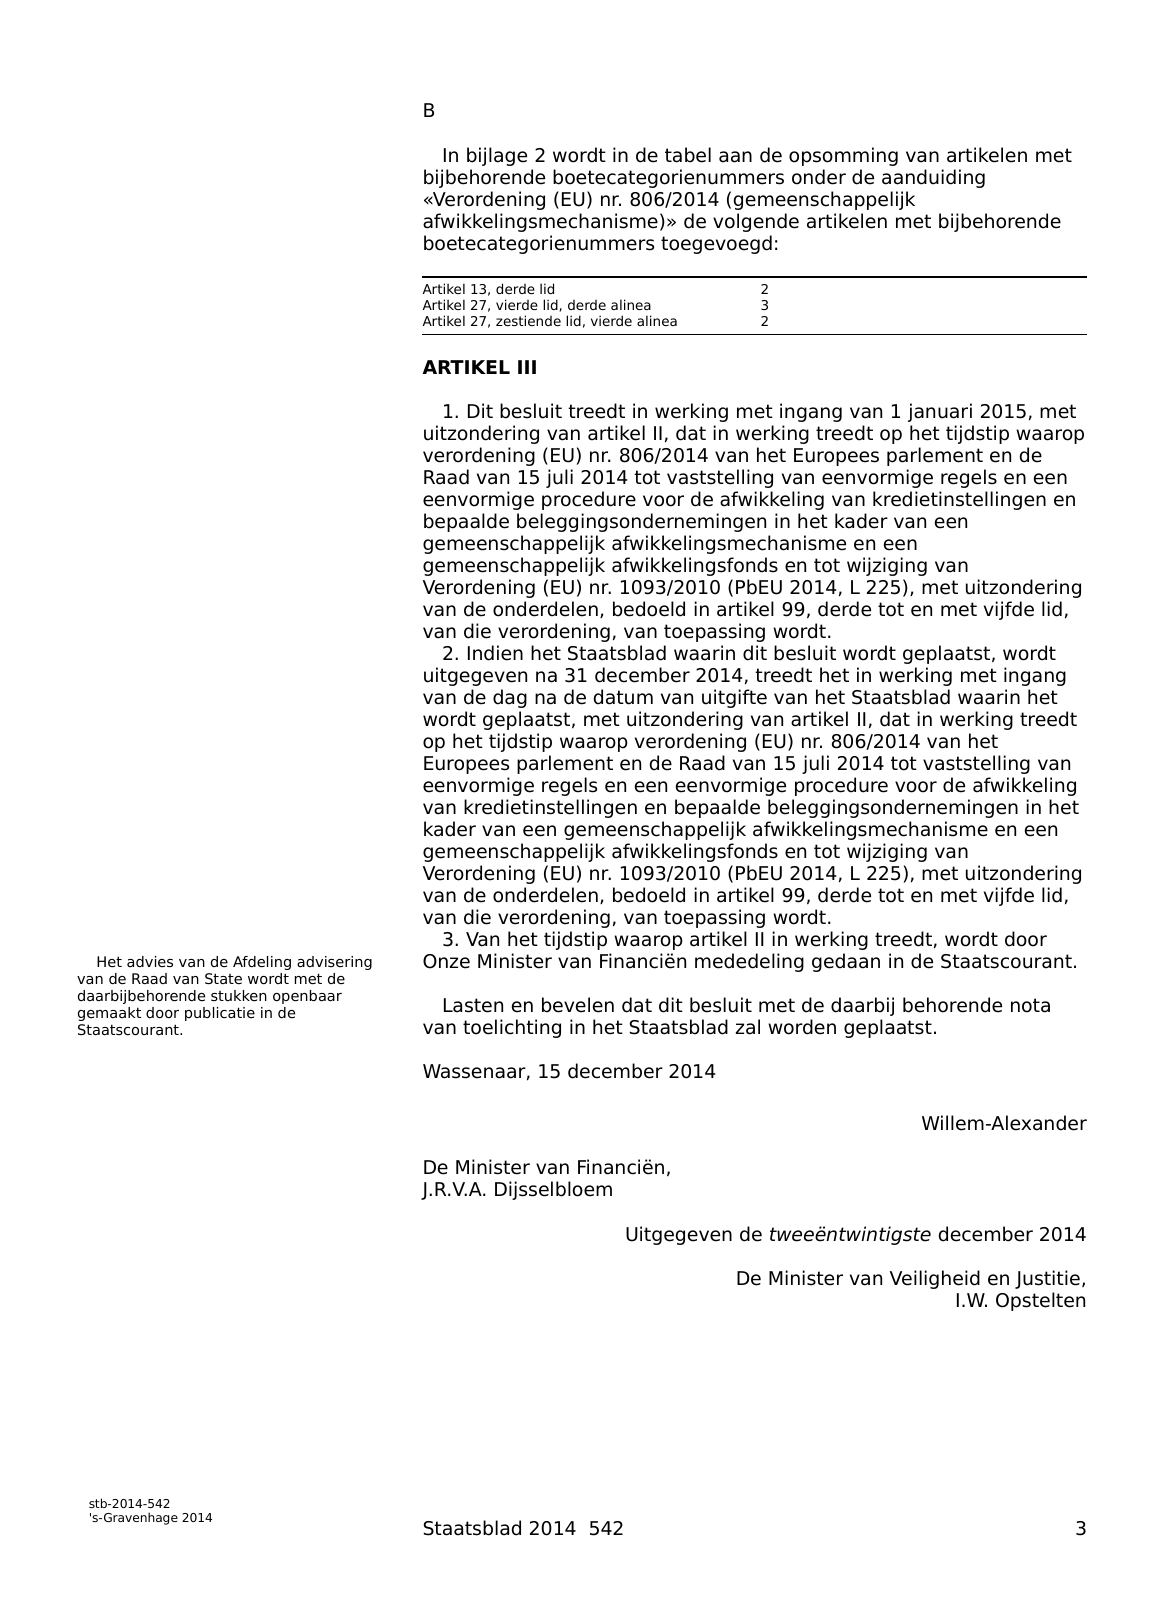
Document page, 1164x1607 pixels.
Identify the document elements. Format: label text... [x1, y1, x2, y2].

text Lasten en bevelen dat dit besluit met de daarbij behorende nota van toelichting in het Staatsblad zal worden geplaatst. [422, 995, 1087, 1039]
text 's-Gravenhage 2014 [88, 1511, 323, 1525]
table_cell 3 [754, 298, 1087, 313]
subtitle ARTIKEL III [422, 357, 1087, 379]
text In bijlage 2 wordt in de tabel aan de opsomming van artikelen met bijbehorende boetecategorienummers onder de aanduiding «Verordening (EU) nr. 806/2014 (gemeenschappelijk afwikkelingsmechanisme)» de volgende artikelen met bijbehorende boetecategorienummers toegevoegd: [422, 144, 1087, 254]
table_cell Artikel 27, zestiende lid, vierde alinea [422, 314, 754, 334]
table_header 2 [754, 278, 1087, 298]
table_cell 2 [754, 314, 1087, 334]
text Wassenaar, 15 december 2014 [422, 1061, 1087, 1083]
text stb-2014-542 [88, 1497, 323, 1511]
text De Minister van Veiligheid en Justitie, I.W. Opstelten [422, 1268, 1087, 1312]
text Willem-Alexander [422, 1113, 1087, 1135]
text 2. Indien het Staatsblad waarin dit besluit wordt geplaatst, wordt uitgegeven na 31 december 2014, treedt het in werking met ingang van de dag na de datum van uitgifte van het Staatsblad waarin het wordt geplaatst, met uitzondering van artikel II, dat in werking treedt op het tijdstip waarop verordening (EU) nr. 806/2014 van het Europees parlement en de Raad van 15 juli 2014 tot vaststelling van eenvormige regels en een eenvormige procedure voor de afwikkeling van kredietinstellingen en bepaalde beleggingsondernemingen in het kader van een gemeenschappelijk afwikkelingsmechanisme en een gemeenschappelijk afwikkelingsfonds en tot wijziging van Verordening (EU) nr. 1093/2010 (PbEU 2014, L 225), met uitzondering van de onderdelen, bedoeld in artikel 99, derde tot en met vijfde lid, van die verordening, van toepassing wordt. [422, 643, 1087, 929]
text De Minister van Financiën, J.R.V.A. Dijsselbloem [422, 1157, 1087, 1201]
text Het advies van de Afdeling advisering van de Raad van State wordt met de daarbijbehorende stukken openbaar gemaakt door publicatie in de Staatscourant. [77, 954, 396, 1039]
text B [422, 100, 1087, 122]
text 1. Dit besluit treedt in werking met ingang van 1 januari 2015, met uitzondering van artikel II, dat in werking treedt op het tijdstip waarop verordening (EU) nr. 806/2014 van het Europees parlement en de Raad van 15 juli 2014 tot vaststelling van eenvormige regels en een eenvormige procedure voor de afwikkeling van kredietinstellingen en bepaalde beleggingsondernemingen in het kader van een gemeenschappelijk afwikkelingsmechanisme en een gemeenschappelijk afwikkelingsfonds en tot wijziging van Verordening (EU) nr. 1093/2010 (PbEU 2014, L 225), met uitzondering van de onderdelen, bedoeld in artikel 99, derde tot en met vijfde lid, van die verordening, van toepassing wordt. [422, 401, 1087, 643]
table_cell Artikel 27, vierde lid, derde alinea [422, 298, 754, 313]
text 3. Van het tijdstip waarop artikel II in werking treedt, wordt door Onze Minister van Financiën mededeling gedaan in de Staatscourant. [422, 929, 1087, 973]
text Uitgegeven de tweeëntwintigste december 2014 [422, 1223, 1087, 1245]
table_header Artikel 13, derde lid [422, 278, 754, 298]
